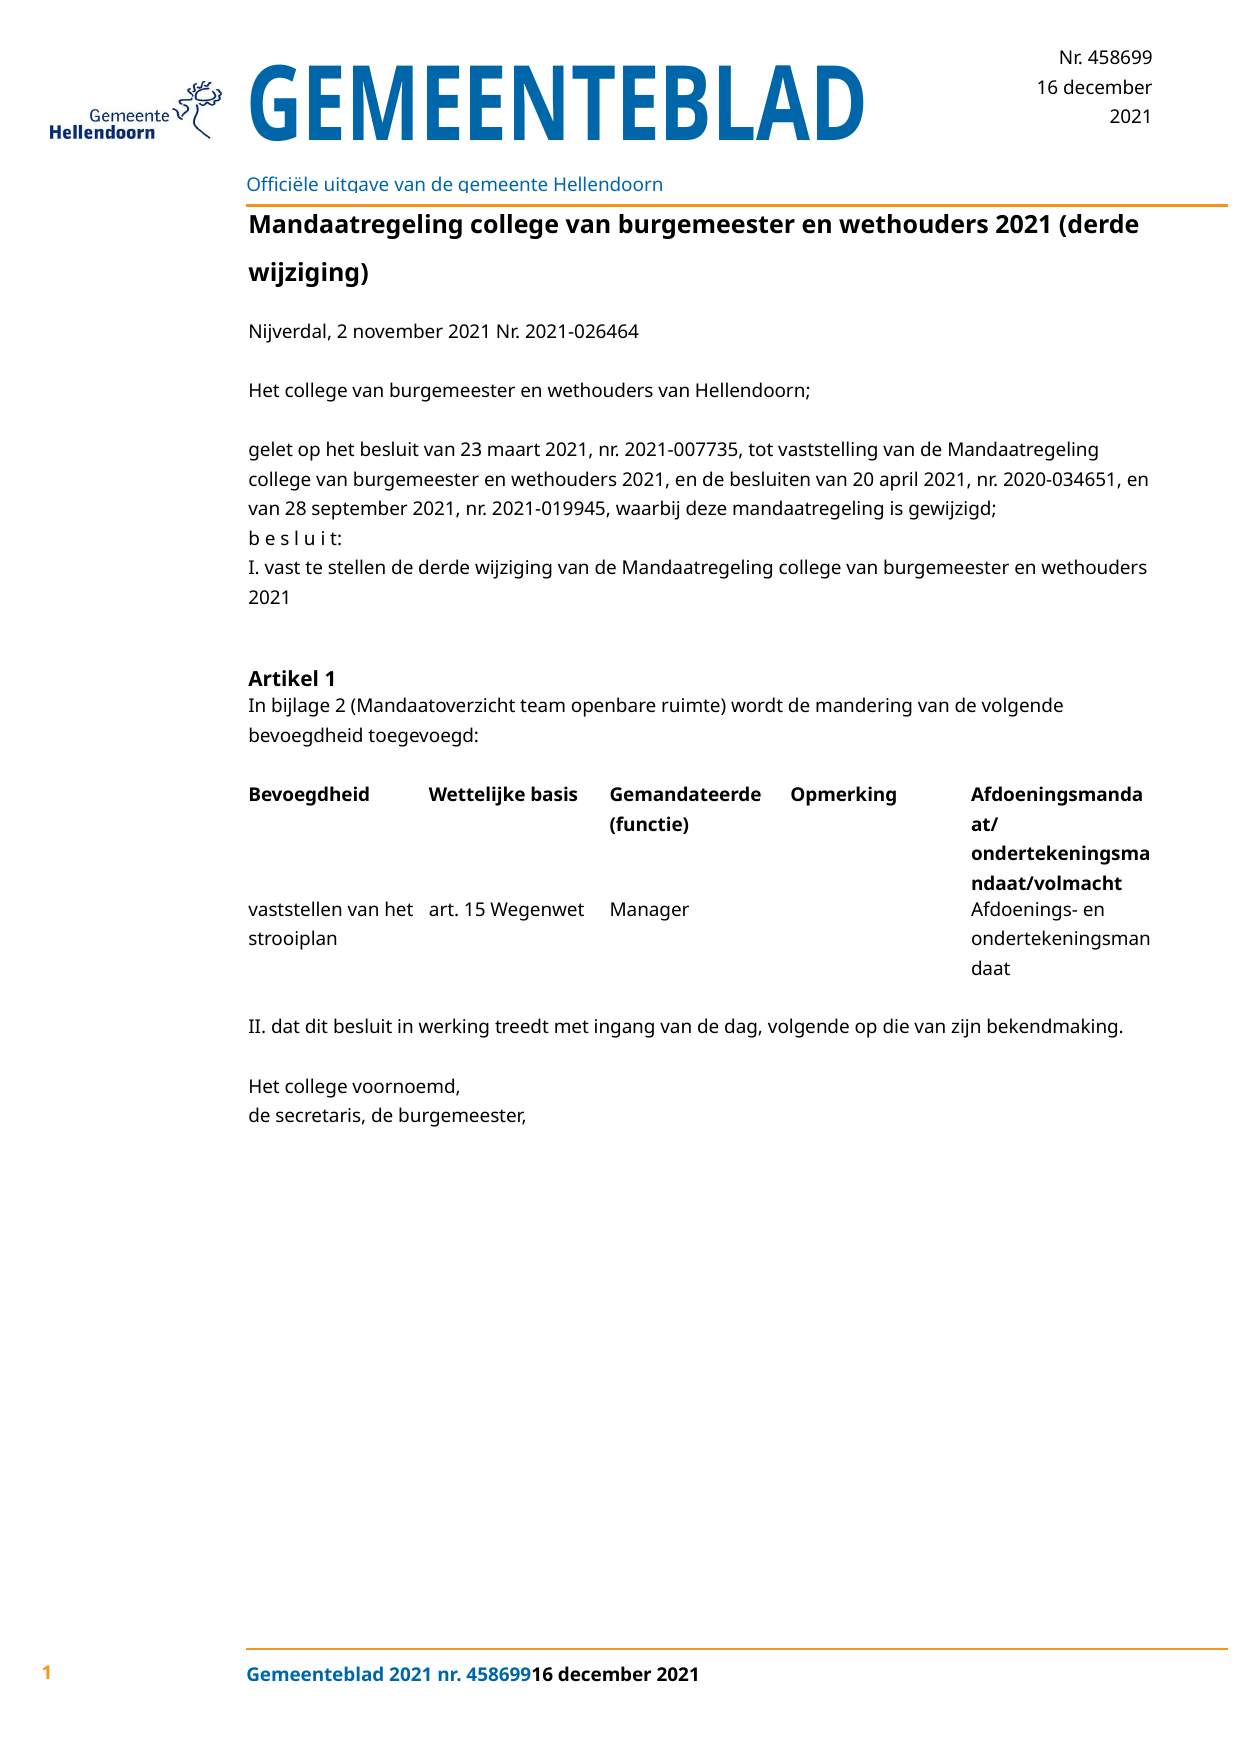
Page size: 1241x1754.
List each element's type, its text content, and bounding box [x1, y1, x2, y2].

table_header Opmerking [790, 781, 971, 896]
table_header Afdoeningsmandaat/ondertekeningsmandaat/volmacht [971, 781, 1152, 896]
table_cell Afdoenings- en ondertekeningsmandaat [971, 896, 1152, 981]
table_header Bevoegdheid [248, 781, 429, 896]
text Artikel 1 [248, 664, 1152, 693]
text II. dat dit besluit in werking treedt met ingang van de dag, volgende op die van zijn bekendmaking. [248, 1014, 1152, 1039]
text I. vast te stellen de derde wijziging van de Mandaatregeling college van burgemeester en wethouders 2021 [248, 554, 1152, 610]
table_cell art. 15 Wegenwet [429, 896, 609, 981]
table_header Gemandateerde (functie) [609, 781, 790, 896]
text gelet op het besluit van 23 maart 2021, nr. 2021-007735, tot vaststelling van de Mandaatregeling college van burgemeester en wethouders 2021, en de besluiten van 20 april 2021, nr. 2020-034651, en van 28 september 2021, nr. 2021-019945, waarbij deze mandaatregeling is gewijzigd; [248, 436, 1152, 521]
table_cell vaststellen van het strooiplan [248, 896, 429, 981]
text Het college van burgemeester en wethouders van Hellendoorn; [248, 377, 1152, 403]
picture [41, 47, 231, 172]
text de secretaris, de burgemeester, [248, 1102, 1152, 1128]
table_header Wettelijke basis [429, 781, 609, 896]
text b e s l u i t: [248, 525, 1152, 551]
text Nijverdal, 2 november 2021 Nr. 2021-026464 [248, 318, 1152, 344]
text Het college voornoemd, [248, 1073, 1152, 1098]
table_cell [790, 896, 971, 981]
text Mandaatregeling college van burgemeester en wethouders 2021 (derde wijziging) [248, 207, 1152, 288]
table_cell Manager [609, 896, 790, 981]
text In bijlage 2 (Mandaatoverzicht team openbare ruimte) wordt de mandering van de volgende bevoegdheid toegevoegd: [248, 693, 1152, 748]
